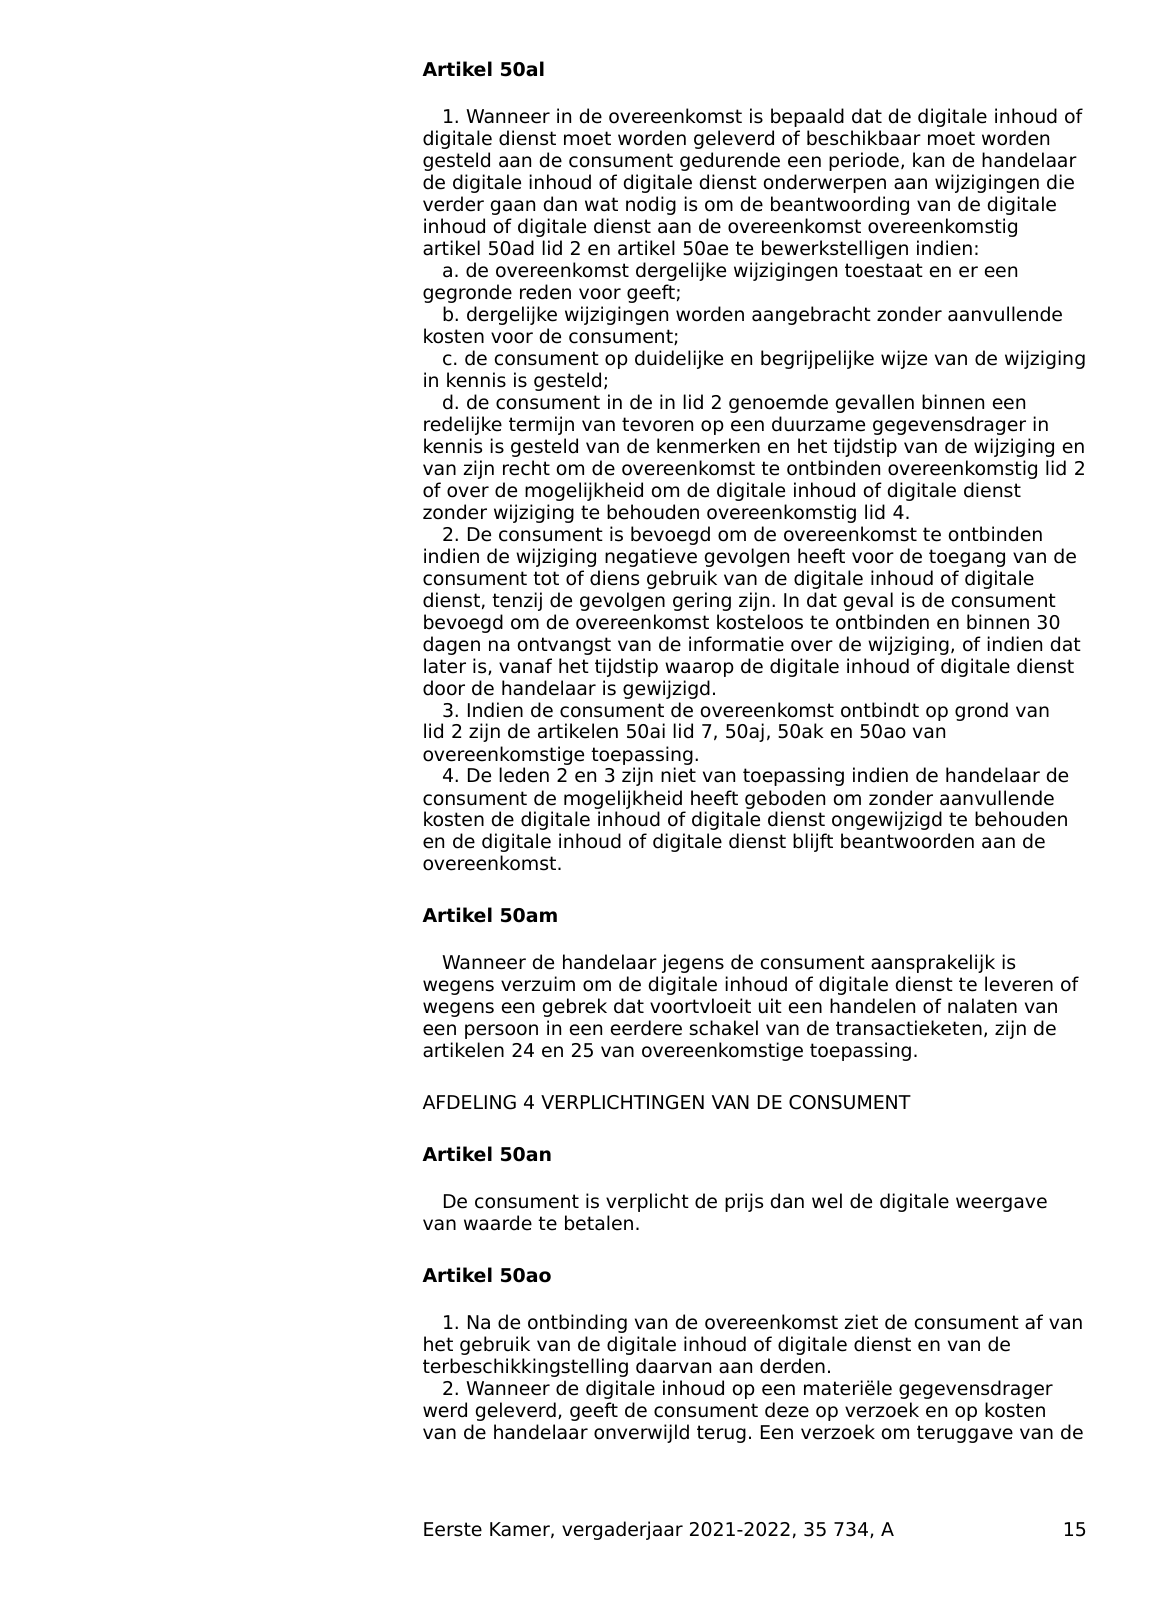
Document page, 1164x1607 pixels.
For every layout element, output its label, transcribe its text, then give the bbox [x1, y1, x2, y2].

text d. de consument in de in lid 2 genoemde gevallen binnen een redelijke termijn van tevoren op een duurzame gegevensdrager in kennis is gesteld van de kenmerken en het tijdstip van de wijziging en van zijn recht om de overeenkomst te ontbinden overeenkomstig lid 2 of over de mogelijkheid om de digitale inhoud of digitale dienst zonder wijziging te behouden overeenkomstig lid 4. [422, 392, 1087, 524]
subtitle AFDELING 4 VERPLICHTINGEN VAN DE CONSUMENT [422, 1092, 1087, 1114]
text 2. De consument is bevoegd om de overeenkomst te ontbinden indien de wijziging negatieve gevolgen heeft voor de toegang van de consument tot of diens gebruik van de digitale inhoud of digitale dienst, tenzij de gevolgen gering zijn. In dat geval is de consument bevoegd om de overeenkomst kosteloos te ontbinden en binnen 30 dagen na ontvangst van de informatie over de wijziging, of indien dat later is, vanaf het tijdstip waarop de digitale inhoud of digitale dienst door de handelaar is gewijzigd. [422, 524, 1087, 699]
text c. de consument op duidelijke en begrijpelijke wijze van de wijziging in kennis is gesteld; [422, 348, 1087, 392]
text 1. Wanneer in de overeenkomst is bepaald dat de digitale inhoud of digitale dienst moet worden geleverd of beschikbaar moet worden gesteld aan de consument gedurende een periode, kan de handelaar de digitale inhoud of digitale dienst onderwerpen aan wijzigingen die verder gaan dan wat nodig is om de beantwoording van de digitale inhoud of digitale dienst aan de overeenkomst overeenkomstig artikel 50ad lid 2 en artikel 50ae te bewerkstelligen indien: [422, 106, 1087, 260]
subtitle Artikel 50ao [422, 1265, 1087, 1287]
subtitle Artikel 50an [422, 1144, 1087, 1166]
text 3. Indien de consument de overeenkomst ontbindt op grond van lid 2 zijn de artikelen 50ai lid 7, 50aj, 50ak en 50ao van overeenkomstige toepassing. [422, 699, 1087, 765]
text b. dergelijke wijzigingen worden aangebracht zonder aanvullende kosten voor de consument; [422, 304, 1087, 348]
text Wanneer de handelaar jegens de consument aansprakelijk is wegens verzuim om de digitale inhoud of digitale dienst te leveren of wegens een gebrek dat voortvloeit uit een handelen of nalaten van een persoon in een eerdere schakel van de transactieketen, zijn de artikelen 24 en 25 van overeenkomstige toepassing. [422, 952, 1087, 1062]
subtitle Artikel 50am [422, 905, 1087, 927]
text 4. De leden 2 en 3 zijn niet van toepassing indien de handelaar de consument de mogelijkheid heeft geboden om zonder aanvullende kosten de digitale inhoud of digitale dienst ongewijzigd te behouden en de digitale inhoud of digitale dienst blijft beantwoorden aan de overeenkomst. [422, 765, 1087, 875]
text De consument is verplicht de prijs dan wel de digitale weergave van waarde te betalen. [422, 1191, 1087, 1235]
text a. de overeenkomst dergelijke wijzigingen toestaat en er een gegronde reden voor geeft; [422, 260, 1087, 304]
text 1. Na de ontbinding van de overeenkomst ziet de consument af van het gebruik van de digitale inhoud of digitale dienst en van de terbeschikkingstelling daarvan aan derden. [422, 1312, 1087, 1378]
subtitle Artikel 50al [422, 59, 1087, 81]
text 2. Wanneer de digitale inhoud op een materiële gegevensdrager werd geleverd, geeft de consument deze op verzoek en op kosten van de handelaar onverwijld terug. Een verzoek om teruggave van de [422, 1378, 1087, 1444]
